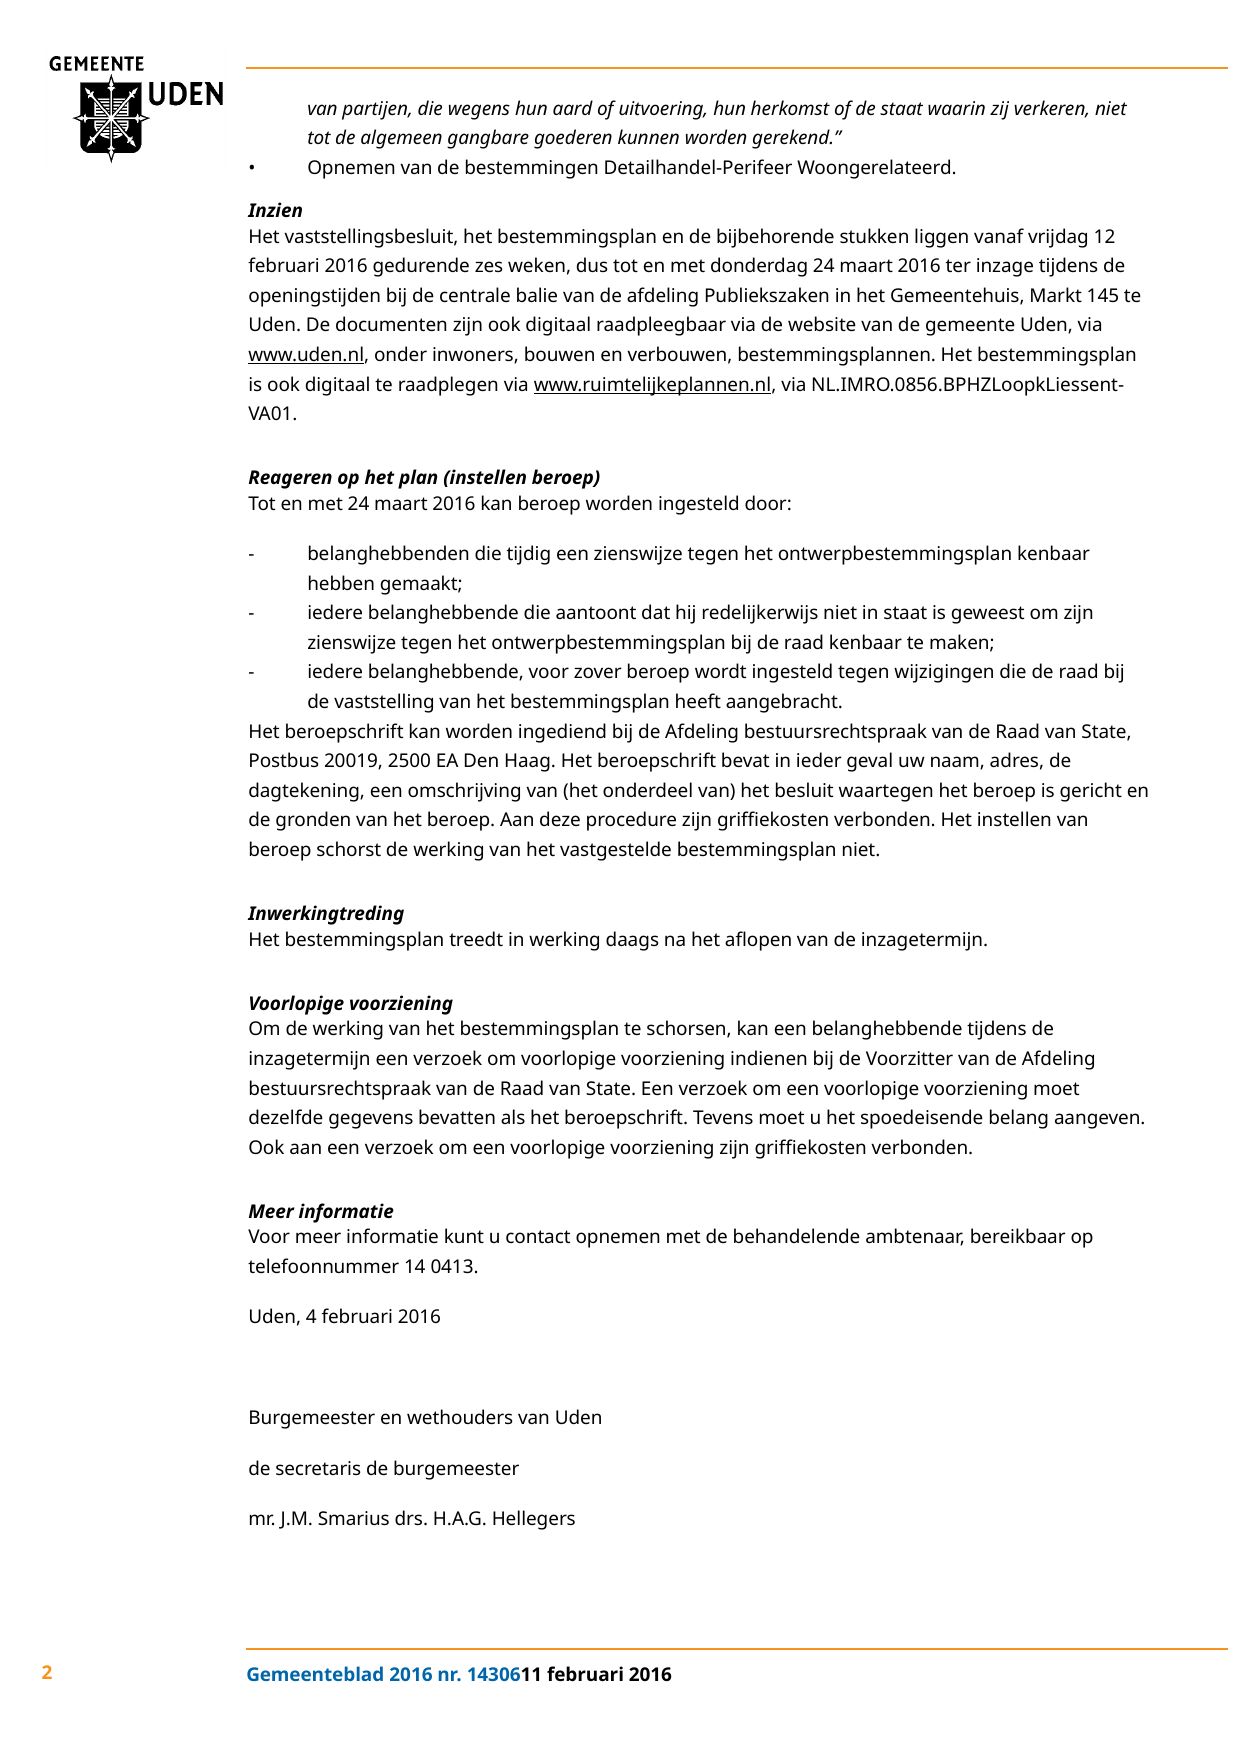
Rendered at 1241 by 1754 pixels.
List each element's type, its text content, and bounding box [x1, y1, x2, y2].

picture [41, 47, 231, 172]
text Reageren op het plan (instellen beroep) [248, 464, 1152, 490]
text Om de werking van het bestemmingsplan te schorsen, kan een belanghebbende tijdens de inzagetermijn een verzoek om voorlopige voorziening indienen bij de Voorzitter van de Afdeling bestuursrechtspraak van de Raad van State. Een verzoek om een voorlopige voorziening moet dezelfde gegevens bevatten als het beroepschrift. Tevens moet u het spoedeisende belang aangeven. Ook aan een verzoek om een voorlopige voorziening zijn griffiekosten verbonden. [248, 1016, 1152, 1160]
text mr. J.M. Smarius drs. H.A.G. Hellegers [248, 1505, 1152, 1531]
text Meer informatie [248, 1198, 1152, 1224]
list belanghebbenden die tijdig een zienswijze tegen het ontwerpbestemmingsplan kenbaar hebben gemaakt; [248, 540, 1152, 596]
text Burgemeester en wethouders van Uden [248, 1404, 1152, 1430]
text de secretaris de burgemeester [248, 1455, 1152, 1481]
text Tot en met 24 maart 2016 kan beroep worden ingesteld door: [248, 490, 1152, 516]
text Inzien [248, 197, 1152, 223]
text Uden, 4 februari 2016 [248, 1304, 1152, 1329]
text Voor meer informatie kunt u contact opnemen met de behandelende ambtenaar, bereikbaar op telefoonnummer 14 0413. [248, 1224, 1152, 1279]
list iedere belanghebbende die aantoont dat hij redelijkerwijs niet in staat is geweest om zijn zienswijze tegen het ontwerpbestemmingsplan bij de raad kenbaar te maken; [248, 599, 1152, 655]
list van partijen, die wegens hun aard of uitvoering, hun herkomst of de staat waarin zij verkeren, niet tot de algemeen gangbare goederen kunnen worden gerekend.” [248, 95, 1152, 150]
text Het beroepschrift kan worden ingediend bij de Afdeling bestuursrechtspraak van de Raad van State, Postbus 20019, 2500 EA Den Haag. Het beroepschrift bevat in ieder geval uw naam, adres, de dagtekening, een omschrijving van (het onderdeel van) het besluit waartegen het beroep is gericht en de gronden van het beroep. Aan deze procedure zijn griffiekosten verbonden. Het instellen van beroep schorst de werking van het vastgestelde bestemmingsplan niet. [248, 718, 1152, 862]
text Inwerkingtreding [248, 900, 1152, 926]
list Opnemen van de bestemmingen Detailhandel-Perifeer Woongerelateerd. [248, 154, 1152, 180]
list iedere belanghebbende, voor zover beroep wordt ingesteld tegen wijzigingen die de raad bij de vaststelling van het bestemmingsplan heeft aangebracht. [248, 659, 1152, 714]
text Het vaststellingsbesluit, het bestemmingsplan en de bijbehorende stukken liggen vanaf vrijdag 12 februari 2016 gedurende zes weken, dus tot en met donderdag 24 maart 2016 ter inzage tijdens de openingstijden bij de centrale balie van de afdeling Publiekszaken in het Gemeentehuis, Markt 145 te Uden. De documenten zijn ook digitaal raadpleegbaar via de website van de gemeente Uden, via www.uden.nl, onder inwoners, bouwen en verbouwen, bestemmingsplannen. Het bestemmingsplan is ook digitaal te raadplegen via www.ruimtelijkeplannen.nl, via NL.IMRO.0856.BPHZLoopkLiessent-VA01. [248, 223, 1152, 426]
text Het bestemmingsplan treedt in werking daags na het aflopen van de inzagetermijn. [248, 926, 1152, 952]
text Voorlopige voorziening [248, 990, 1152, 1016]
